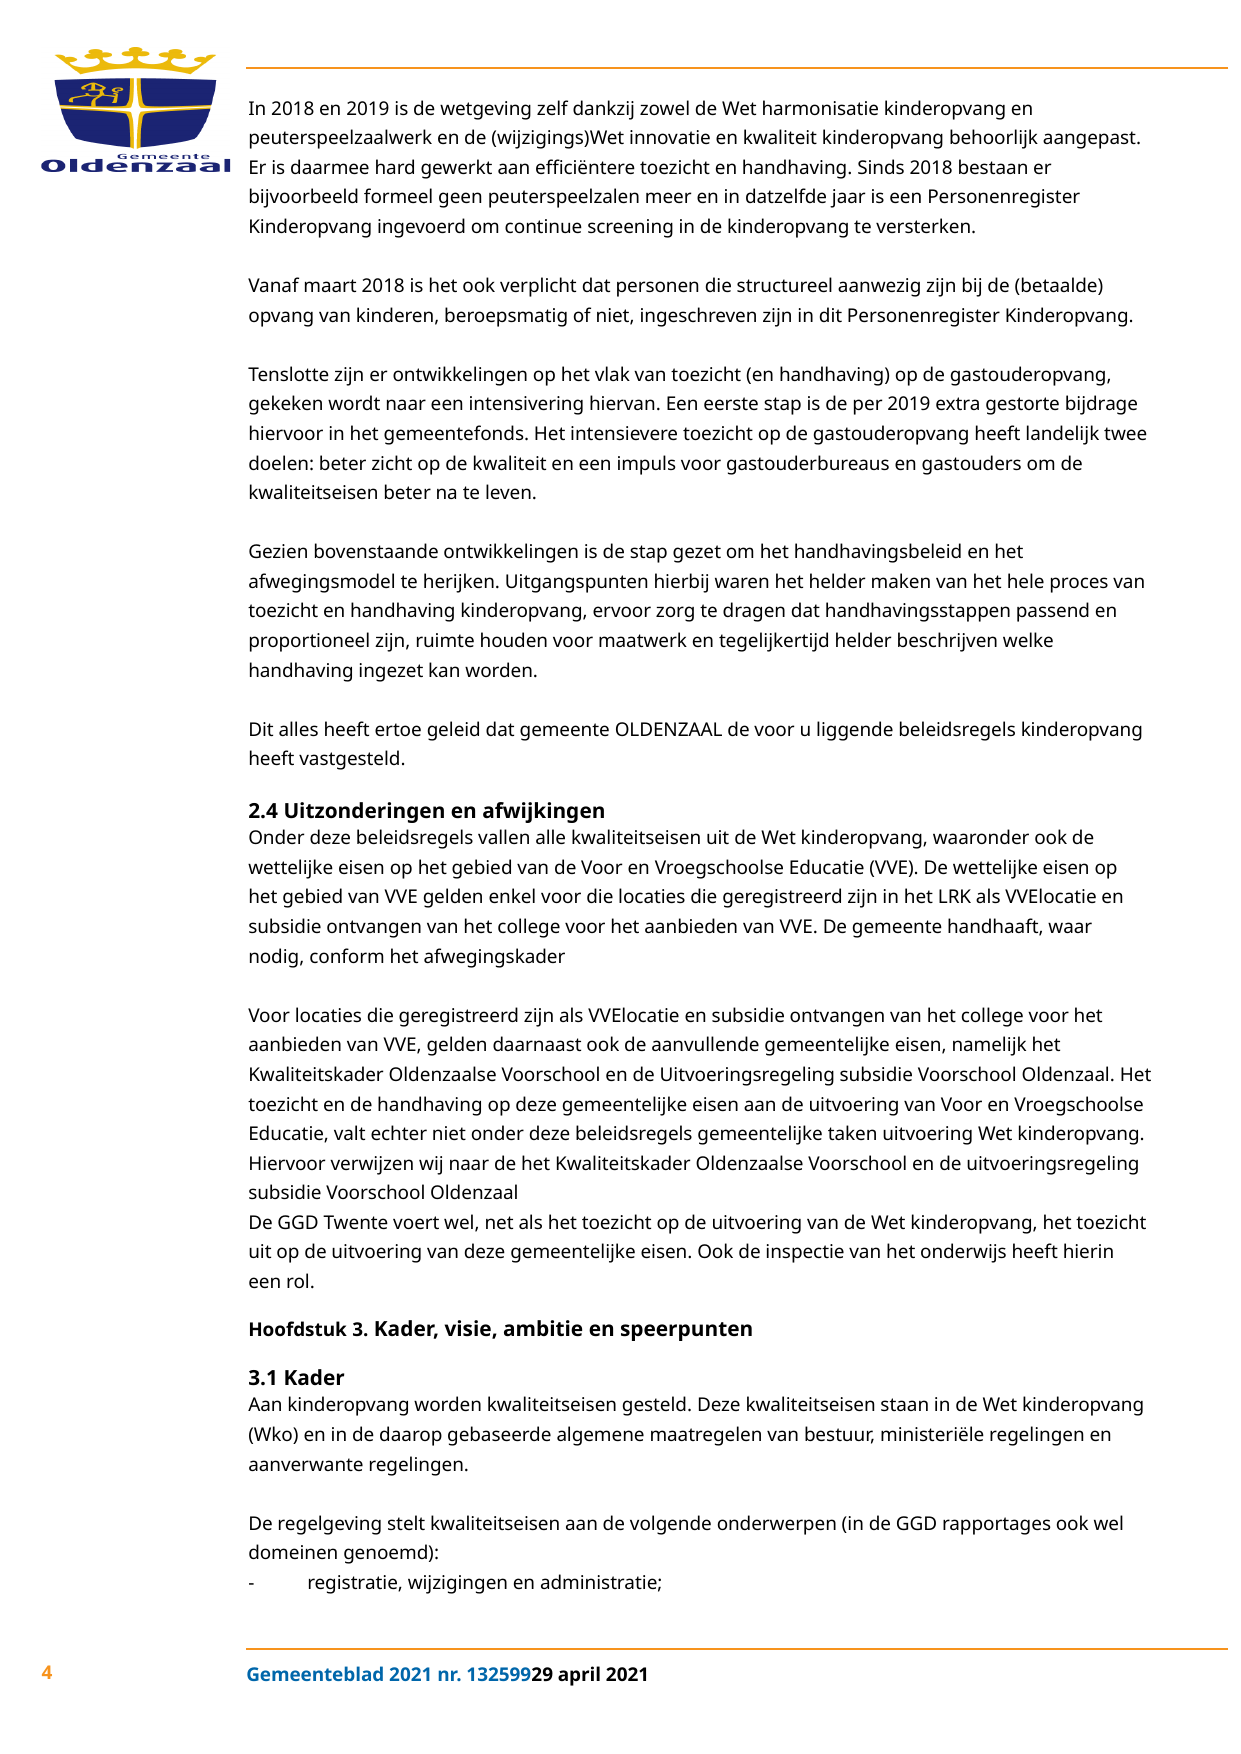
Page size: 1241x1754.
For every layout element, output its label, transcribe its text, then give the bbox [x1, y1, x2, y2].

text Tenslotte zijn er ontwikkelingen op het vlak van toezicht (en handhaving) op de gastouderopvang, gekeken wordt naar een intensivering hiervan. Een eerste stap is de per 2019 extra gestorte bijdrage hiervoor in het gemeentefonds. Het intensievere toezicht op de gastouderopvang heeft landelijk twee doelen: beter zicht op de kwaliteit en een impuls voor gastouderbureaus en gastouders om de kwaliteitseisen beter na te leven. [248, 361, 1152, 505]
text In 2018 en 2019 is de wetgeving zelf dankzij zowel de Wet harmonisatie kinderopvang en peuterspeelzaalwerk en de (wijzigings)Wet innovatie en kwaliteit kinderopvang behoorlijk aangepast. Er is daarmee hard gewerkt aan efficiëntere toezicht en handhaving. Sinds 2018 bestaan er bijvoorbeeld formeel geen peuterspeelzalen meer en in datzelfde jaar is een Personenregister Kinderopvang ingevoerd om continue screening in de kinderopvang te versterken. [248, 95, 1152, 239]
text Onder deze beleidsregels vallen alle kwaliteitseisen uit de Wet kinderopvang, waaronder ook de wettelijke eisen op het gebied van de Voor en Vroegschoolse Educatie (VVE). De wettelijke eisen op het gebied van VVE gelden enkel voor die locaties die geregistreerd zijn in het LRK als VVElocatie en subsidie ontvangen van het college voor het aanbieden van VVE. De gemeente handhaaft, waar nodig, conform het afwegingskader [248, 824, 1152, 968]
text Dit alles heeft ertoe geleid dat gemeente OLDENZAAL de voor u liggende beleidsregels kinderopvang heeft vastgesteld. [248, 716, 1152, 771]
text De GGD Twente voert wel, net als het toezicht op de uitvoering van de Wet kinderopvang, het toezicht uit op de uitvoering van deze gemeentelijke eisen. Ook de inspectie van het onderwijs heeft hierin een rol. [248, 1209, 1152, 1294]
text Hoofdstuk 3. Kader, visie, ambitie en speerpunten [248, 1314, 1152, 1342]
text 3.1 Kader [248, 1363, 1152, 1392]
text De regelgeving stelt kwaliteitseisen aan de volgende onderwerpen (in de GGD rapportages ook wel domeinen genoemd): [248, 1510, 1152, 1565]
text Gezien bovenstaande ontwikkelingen is de stap gezet om het handhavingsbeleid en het afwegingsmodel te herijken. Uitgangspunten hierbij waren het helder maken van het hele proces van toezicht en handhaving kinderopvang, ervoor zorg te dragen dat handhavingsstappen passend en proportioneel zijn, ruimte houden voor maatwerk en tegelijkertijd helder beschrijven welke handhaving ingezet kan worden. [248, 538, 1152, 683]
picture [41, 47, 231, 172]
text Aan kinderopvang worden kwaliteitseisen gesteld. Deze kwaliteitseisen staan in de Wet kinderopvang (Wko) en in de daarop gebaseerde algemene maatregelen van bestuur, ministeriële regelingen en aanverwante regelingen. [248, 1392, 1152, 1476]
text Voor locaties die geregistreerd zijn als VVElocatie en subsidie ontvangen van het college voor het aanbieden van VVE, gelden daarnaast ook de aanvullende gemeentelijke eisen, namelijk het Kwaliteitskader Oldenzaalse Voorschool en de Uitvoeringsregeling subsidie Voorschool Oldenzaal. Het toezicht en de handhaving op deze gemeentelijke eisen aan de uitvoering van Voor en Vroegschoolse Educatie, valt echter niet onder deze beleidsregels gemeentelijke taken uitvoering Wet kinderopvang. Hiervoor verwijzen wij naar de het Kwaliteitskader Oldenzaalse Voorschool en de uitvoeringsregeling subsidie Voorschool Oldenzaal [248, 1002, 1152, 1205]
text 2.4 Uitzonderingen en afwijkingen [248, 796, 1152, 824]
text Vanaf maart 2018 is het ook verplicht dat personen die structureel aanwezig zijn bij de (betaalde) opvang van kinderen, beroepsmatig of niet, ingeschreven zijn in dit Personenregister Kinderopvang. [248, 272, 1152, 328]
list registratie, wijzigingen en administratie; [248, 1569, 1152, 1595]
